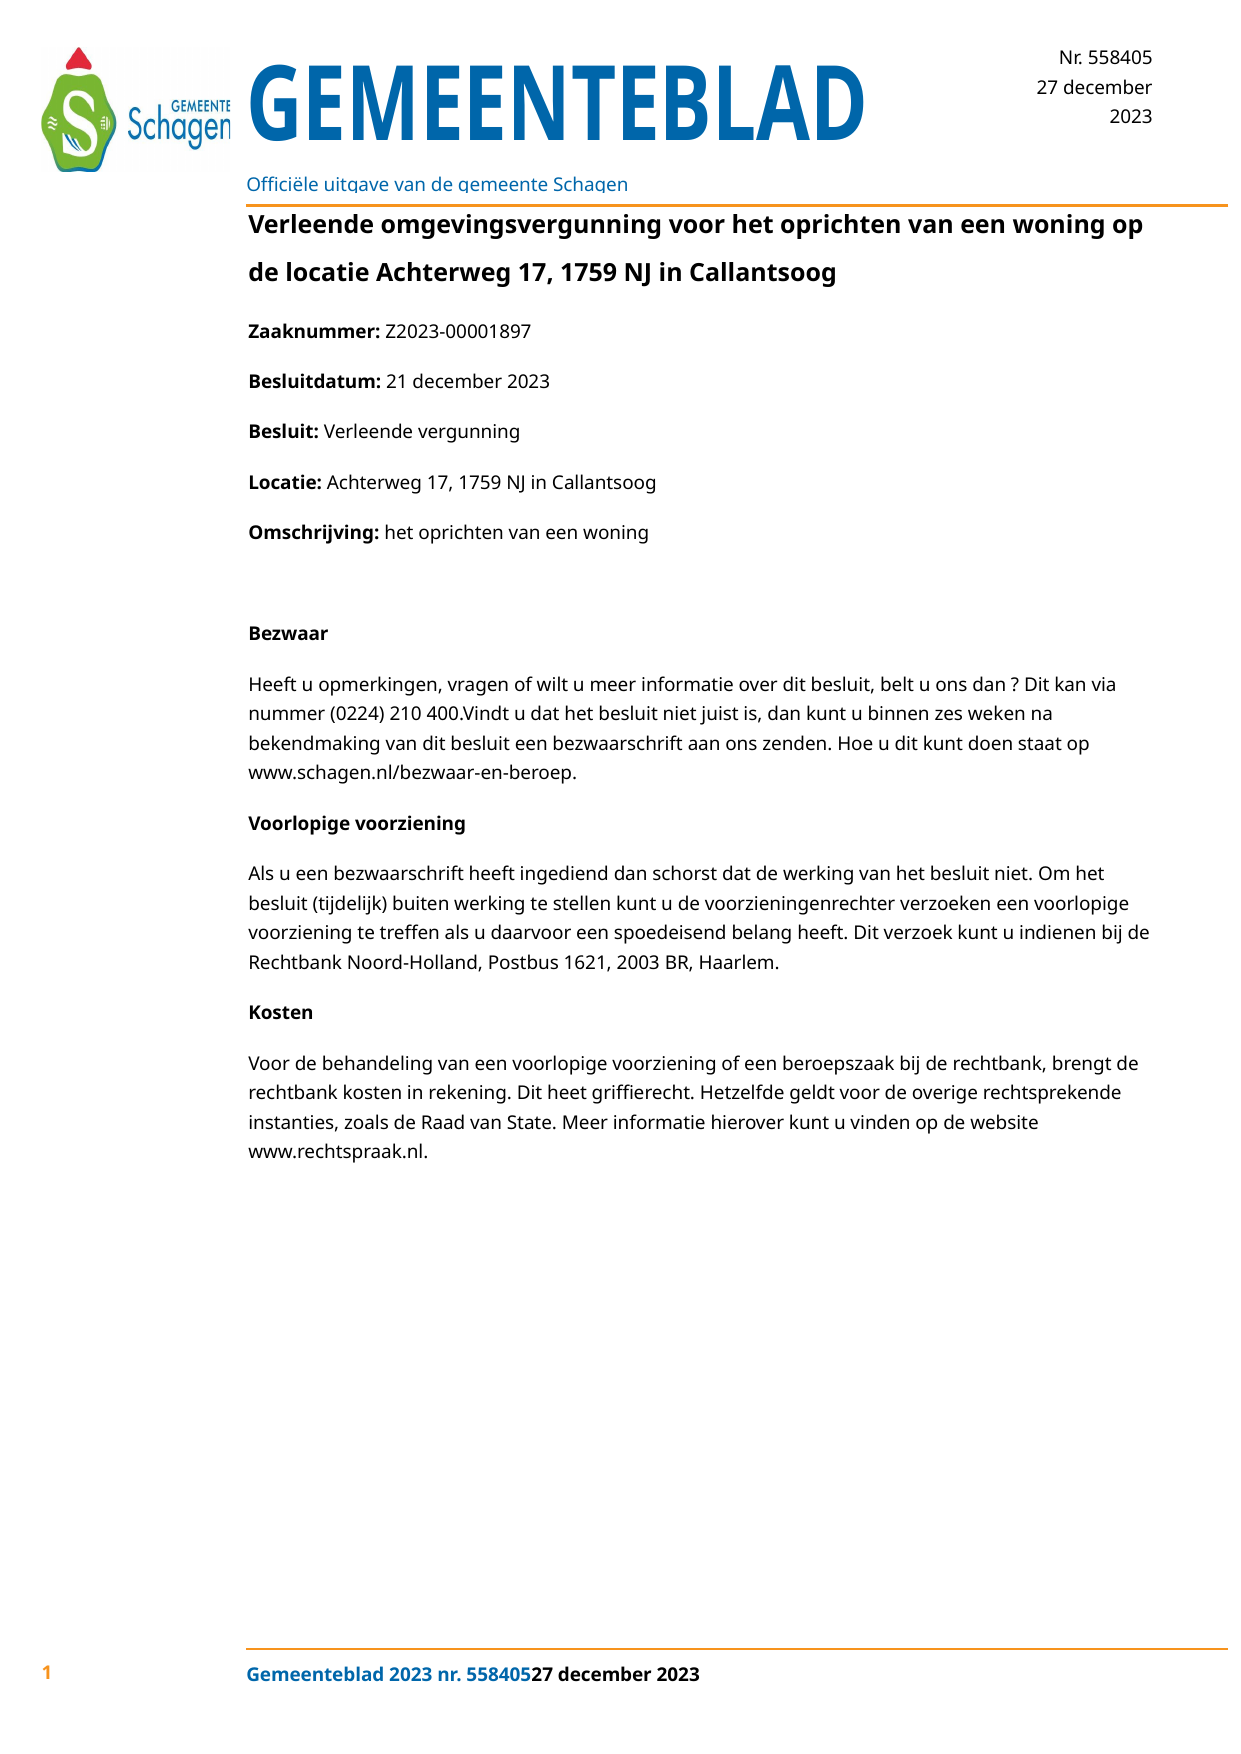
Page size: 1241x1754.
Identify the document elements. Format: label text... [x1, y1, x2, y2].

text Zaaknummer: Z2023-00001897 [248, 318, 1152, 344]
picture [41, 47, 231, 172]
text Als u een bezwaarschrift heeft ingediend dan schorst dat de werking van het besluit niet. Om het besluit (tijdelijk) buiten werking te stellen kunt u de voorzieningenrechter verzoeken een voorlopige voorziening te treffen als u daarvoor een spoedeisend belang heeft. Dit verzoek kunt u indienen bij de Rechtbank Noord-Holland, Postbus 1621, 2003 BR, Haarlem. [248, 860, 1152, 975]
text Heeft u opmerkingen, vragen of wilt u meer informatie over dit besluit, belt u ons dan ? Dit kan via nummer (0224) 210 400.Vindt u dat het besluit niet juist is, dan kunt u binnen zes weken na bekendmaking van dit besluit een bezwaarschrift aan ons zenden. Hoe u dit kunt doen staat op www.schagen.nl/bezwaar-en-beroep. [248, 671, 1152, 785]
text Besluit: Verleende vergunning [248, 419, 1152, 444]
text Voorlopige voorziening [248, 810, 1152, 836]
text Voor de behandeling van een voorlopige voorziening of een beroepszaak bij de rechtbank, brengt de rechtbank kosten in rekening. Dit heet griffierecht. Hetzelfde geldt voor de overige rechtsprekende instanties, zoals de Raad van State. Meer informatie hierover kunt u vinden op de website www.rechtspraak.nl. [248, 1050, 1152, 1164]
text Omschrijving: het oprichten van een woning [248, 519, 1152, 545]
text Bezwaar [248, 620, 1152, 646]
text Besluitdatum: 21 december 2023 [248, 368, 1152, 394]
text Verleende omgevingsvergunning voor het oprichten van een woning op de locatie Achterweg 17, 1759 NJ in Callantsoog [248, 207, 1152, 288]
text Kosten [248, 999, 1152, 1025]
text Locatie: Achterweg 17, 1759 NJ in Callantsoog [248, 469, 1152, 495]
